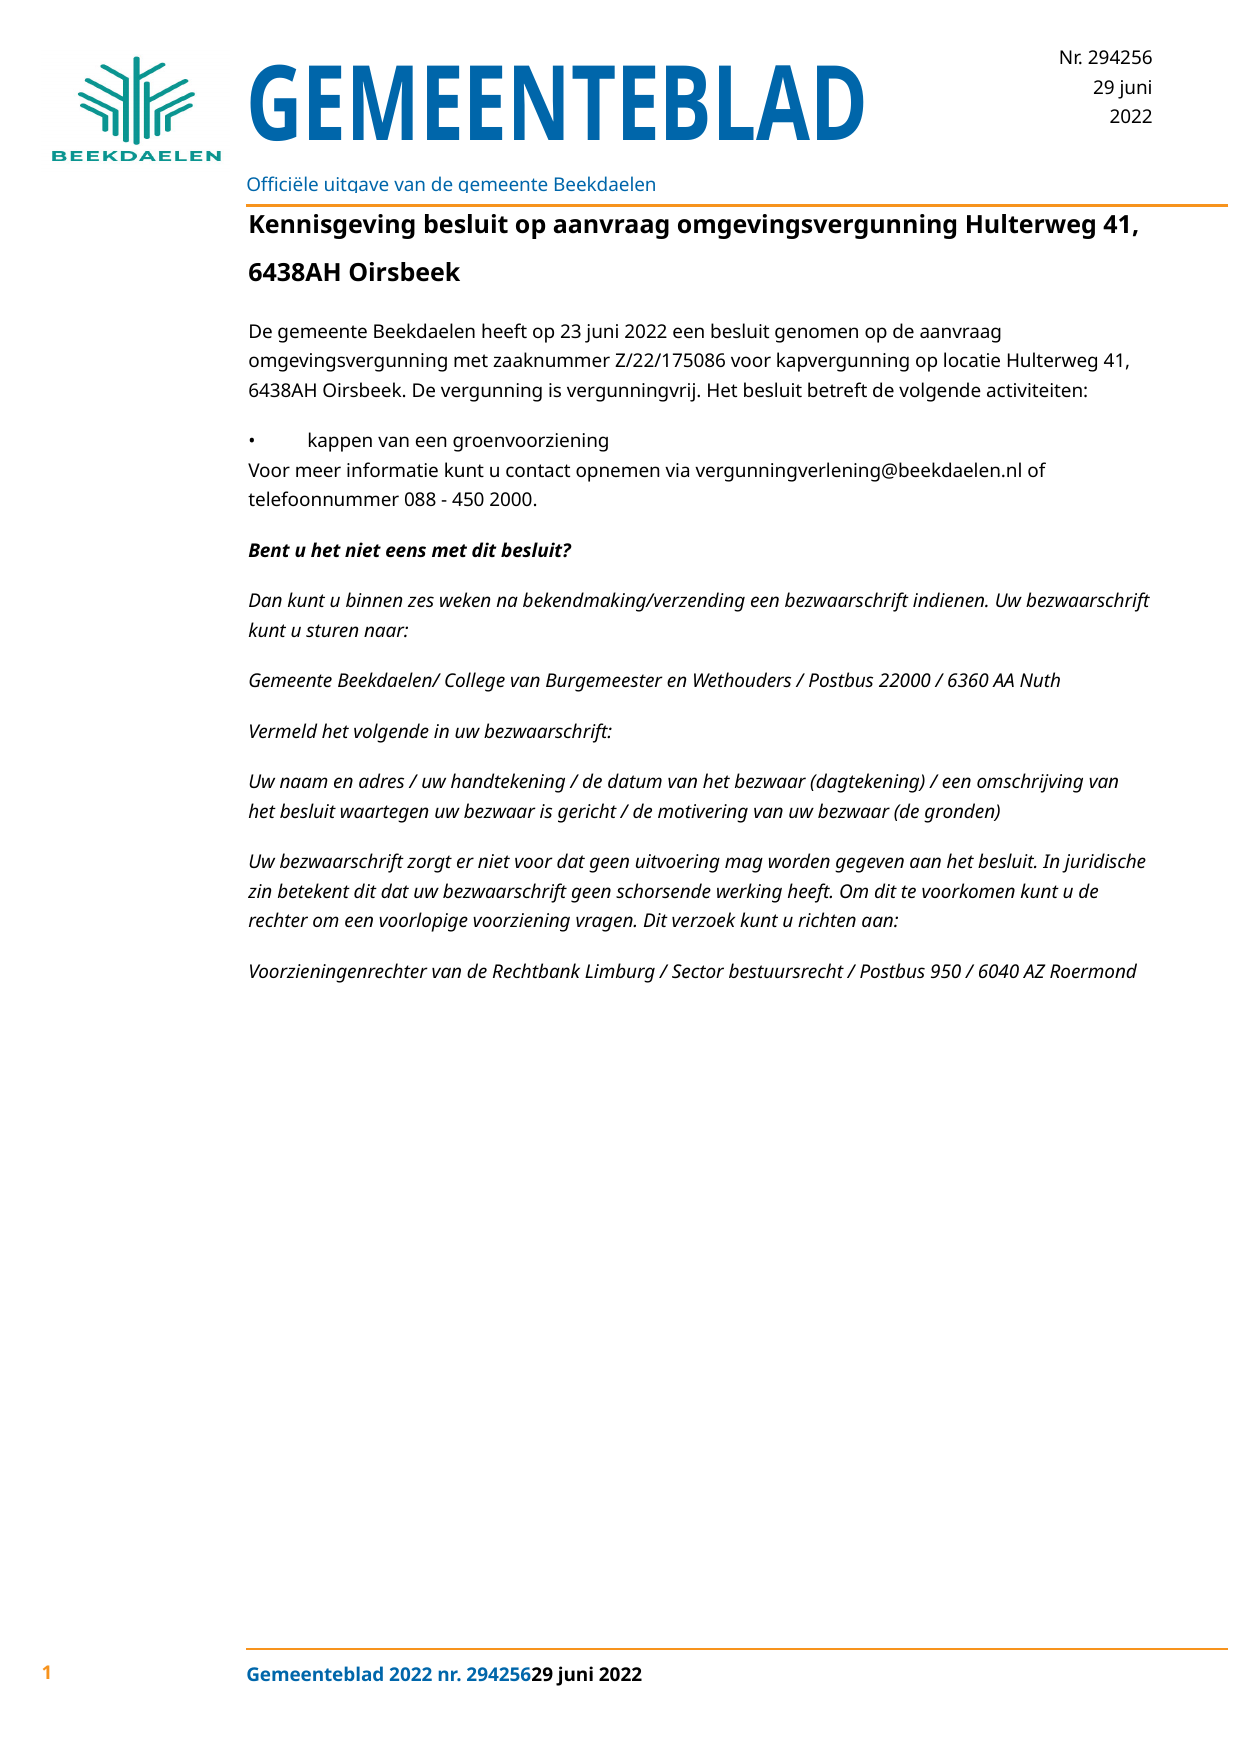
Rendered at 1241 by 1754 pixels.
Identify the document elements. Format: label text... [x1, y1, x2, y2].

text Voorzieningenrechter van de Rechtbank Limburg / Sector bestuursrecht / Postbus 950 / 6040 AZ Roermond [248, 958, 1152, 984]
text Vermeld het volgende in uw bezwaarschrift: [248, 718, 1152, 744]
picture [41, 47, 231, 172]
text Uw naam en adres / uw handtekening / de datum van het bezwaar (dagtekening) / een omschrijving van het besluit waartegen uw bezwaar is gericht / de motivering van uw bezwaar (de gronden) [248, 768, 1152, 824]
text De gemeente Beekdaelen heeft op 23 juni 2022 een besluit genomen op de aanvraag omgevingsvergunning met zaaknummer Z/22/175086 voor kapvergunning op locatie Hulterweg 41, 6438AH Oirsbeek. De vergunning is vergunningvrij. Het besluit betreft de volgende activiteiten: [248, 318, 1152, 403]
text Voor meer informatie kunt u contact opnemen via vergunningverlening@beekdaelen.nl of telefoonnummer 088 - 450 2000. [248, 457, 1152, 512]
text Uw bezwaarschrift zorgt er niet voor dat geen uitvoering mag worden gegeven aan het besluit. In juridische zin betekent dit dat uw bezwaarschrift geen schorsende werking heeft. Om dit te voorkomen kunt u de rechter om een voorlopige voorziening vragen. Dit verzoek kunt u richten aan: [248, 848, 1152, 933]
text Gemeente Beekdaelen/ College van Burgemeester en Wethouders / Postbus 22000 / 6360 AA Nuth [248, 667, 1152, 693]
text Bent u het niet eens met dit besluit? [248, 537, 1152, 563]
list kappen van een groenvoorziening [248, 427, 1152, 453]
text Dan kunt u binnen zes weken na bekendmaking/verzending een bezwaarschrift indienen. Uw bezwaarschrift kunt u sturen naar: [248, 587, 1152, 643]
text Kennisgeving besluit op aanvraag omgevingsvergunning Hulterweg 41, 6438AH Oirsbeek [248, 207, 1152, 288]
